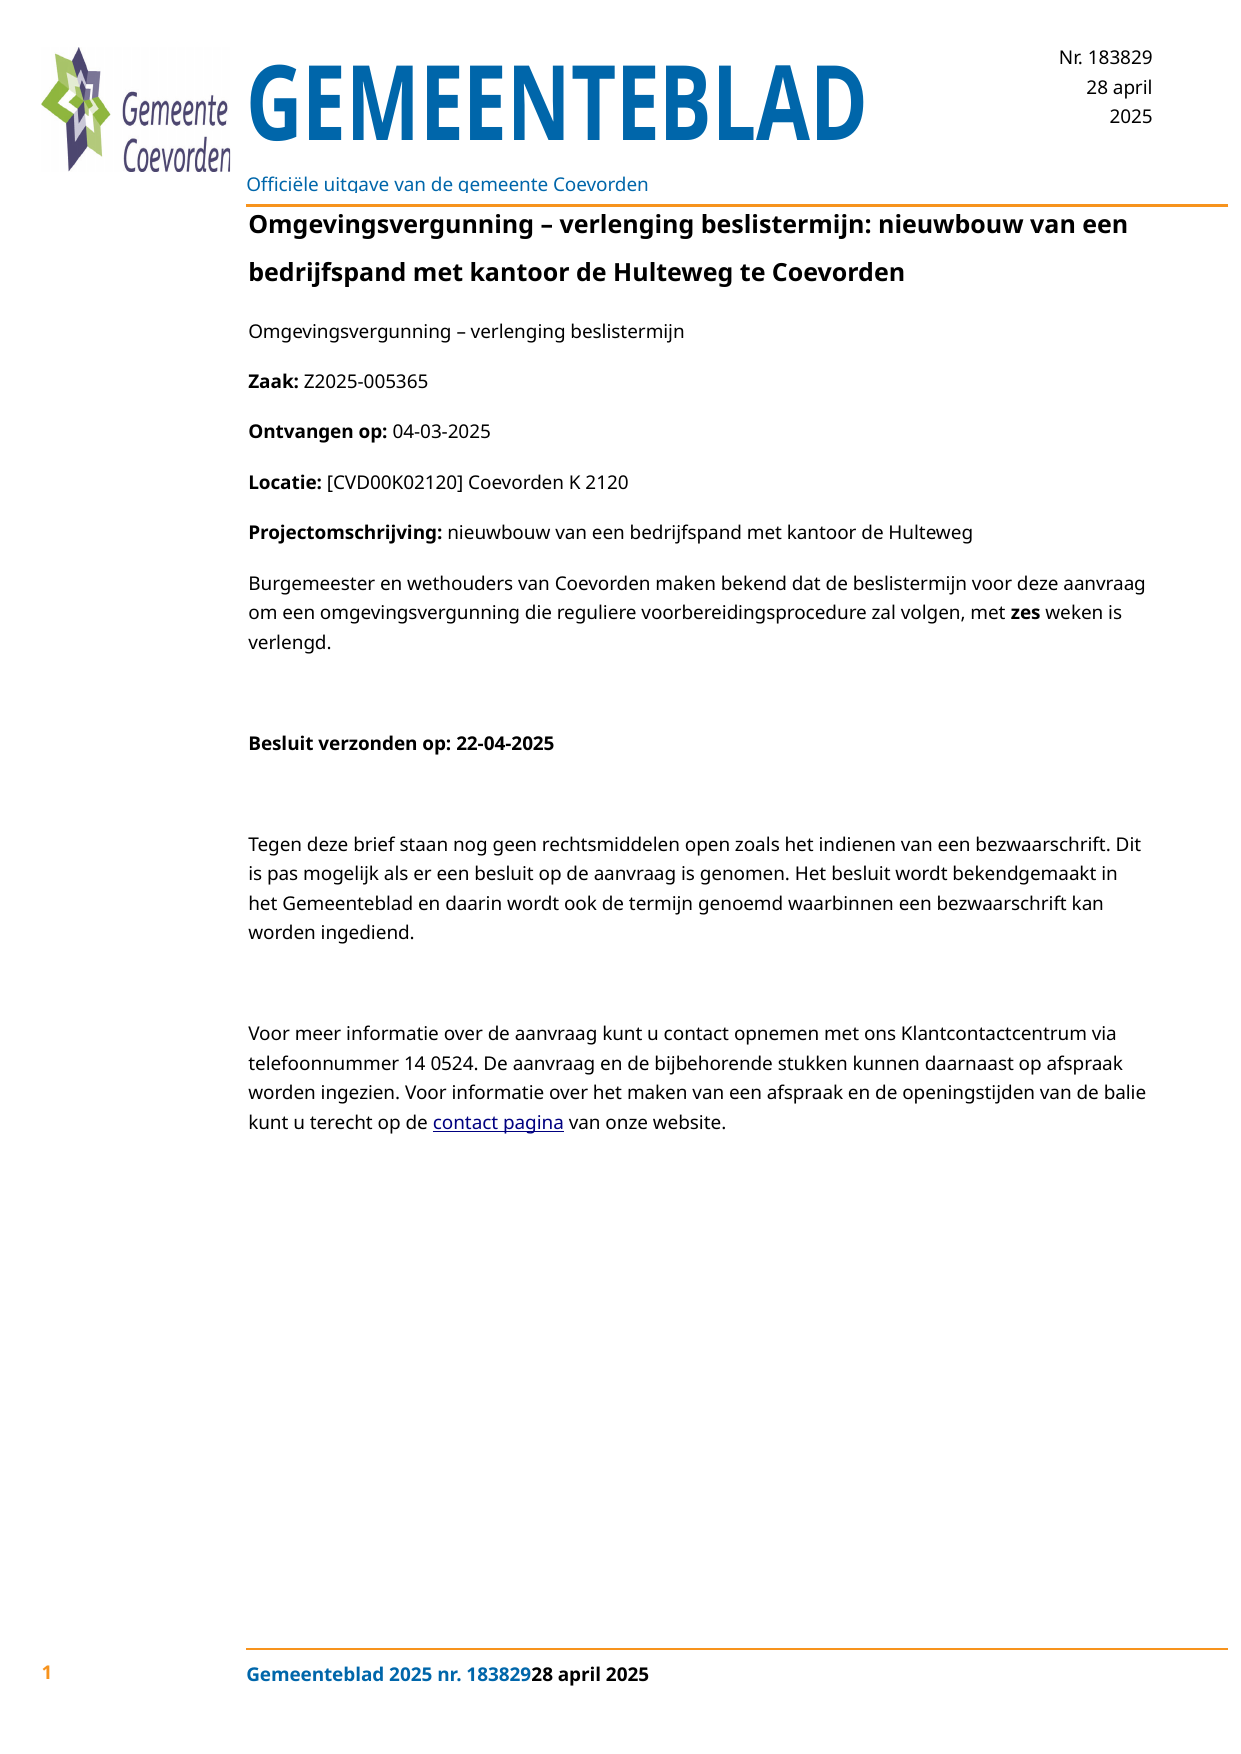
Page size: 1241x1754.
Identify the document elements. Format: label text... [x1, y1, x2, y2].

text Voor meer informatie over de aanvraag kunt u contact opnemen met ons Klantcontactcentrum via telefoonnummer 14 0524. De aanvraag en de bijbehorende stukken kunnen daarnaast op afspraak worden ingezien. Voor informatie over het maken van een afspraak en de openingstijden van de balie kunt u terecht op de contact pagina van onze website. [248, 1020, 1152, 1135]
picture [41, 47, 231, 172]
text Tegen deze brief staan nog geen rechtsmiddelen open zoals het indienen van een bezwaarschrift. Dit is pas mogelijk als er een besluit op de aanvraag is genomen. Het besluit wordt bekendgemaakt in het Gemeenteblad en daarin wordt ook de termijn genoemd waarbinnen een bezwaarschrift kan worden ingediend. [248, 831, 1152, 945]
text Besluit verzonden op: 22-04-2025 [248, 730, 1152, 756]
text Burgemeester en wethouders van Coevorden maken bekend dat de beslistermijn voor deze aanvraag om een omgevingsvergunning die reguliere voorbereidingsprocedure zal volgen, met zes weken is verlengd. [248, 570, 1152, 655]
text Zaak: Z2025-005365 [248, 368, 1152, 394]
text Omgevingsvergunning – verlenging beslistermijn [248, 318, 1152, 344]
text Projectomschrijving: nieuwbouw van een bedrijfspand met kantoor de Hulteweg [248, 519, 1152, 545]
text Locatie: [CVD00K02120] Coevorden K 2120 [248, 469, 1152, 495]
text Ontvangen op: 04-03-2025 [248, 419, 1152, 444]
text Omgevingsvergunning – verlenging beslistermijn: nieuwbouw van een bedrijfspand met kantoor de Hulteweg te Coevorden [248, 207, 1152, 288]
